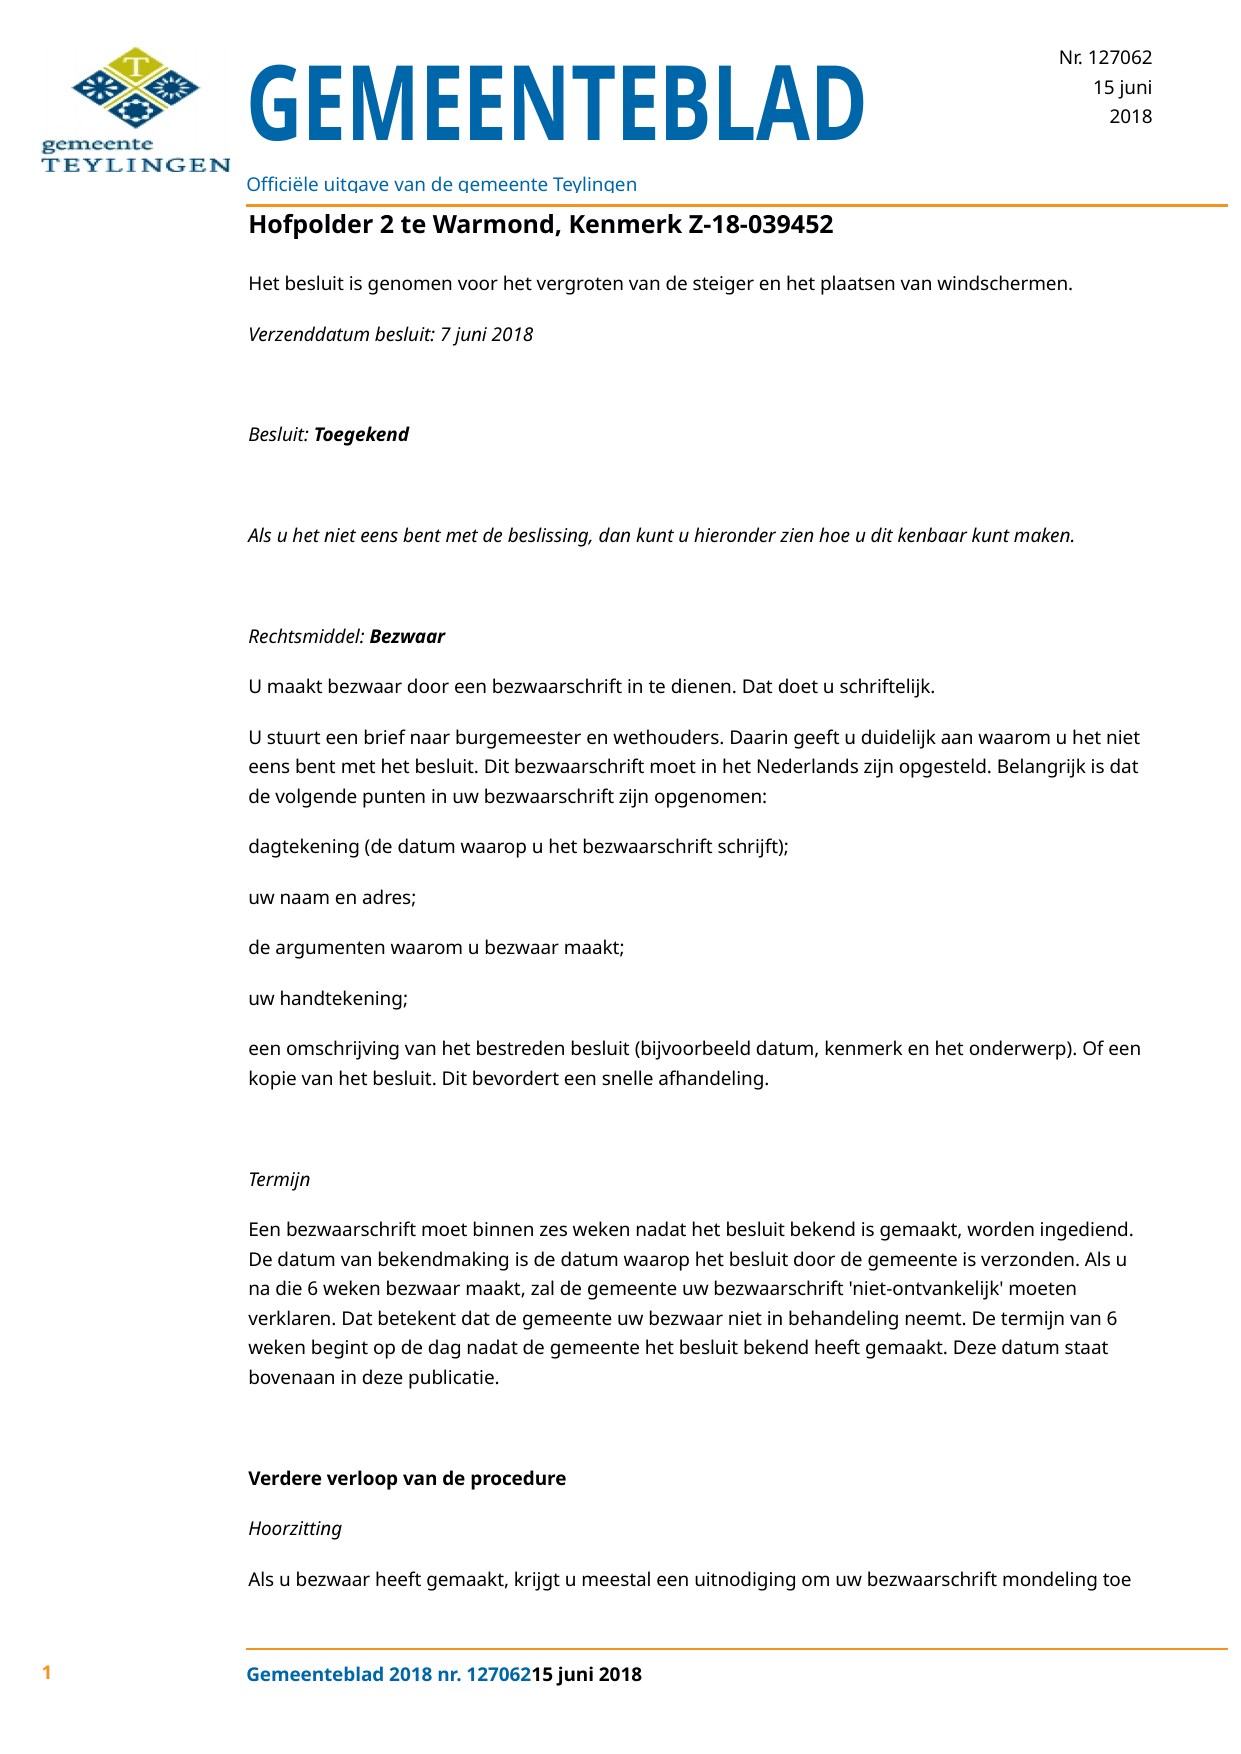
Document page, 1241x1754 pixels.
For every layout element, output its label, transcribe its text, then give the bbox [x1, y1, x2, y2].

text Rechtsmiddel: Bezwaar [248, 623, 1152, 649]
text Verzenddatum besluit: 7 juni 2018 [248, 321, 1152, 346]
text U stuurt een brief naar burgemeester en wethouders. Daarin geeft u duidelijk aan waarom u het niet eens bent met het besluit. Dit bezwaarschrift moet in het Nederlands zijn opgesteld. Belangrijk is dat de volgende punten in uw bezwaarschrift zijn opgenomen: [248, 724, 1152, 809]
text Als u bezwaar heeft gemaakt, krijgt u meestal een uitnodiging om uw bezwaarschrift mondeling toe [248, 1566, 1152, 1591]
text een omschrijving van het bestreden besluit (bijvoorbeeld datum, kenmerk en het onderwerp). Of een kopie van het besluit. Dit bevordert een snelle afhandeling. [248, 1035, 1152, 1091]
text Termijn [248, 1166, 1152, 1191]
text dagtekening (de datum waarop u het bezwaarschrift schrijft); [248, 834, 1152, 859]
text Hofpolder 2 te Warmond, Kenmerk Z-18-039452 [248, 207, 1152, 241]
text U maakt bezwaar door een bezwaarschrift in te dienen. Dat doet u schriftelijk. [248, 674, 1152, 699]
text Een bezwaarschrift moet binnen zes weken nadat het besluit bekend is gemaakt, worden ingediend. De datum van bekendmaking is de datum waarop het besluit door de gemeente is verzonden. Als u na die 6 weken bezwaar maakt, zal de gemeente uw bezwaarschrift 'niet-ontvankelijk' moeten verklaren. Dat betekent dat de gemeente uw bezwaar niet in behandeling neemt. De termijn van 6 weken begint op de dag nadat de gemeente het besluit bekend heeft gemaakt. Deze datum staat bovenaan in deze publicatie. [248, 1216, 1152, 1390]
text de argumenten waarom u bezwaar maakt; [248, 934, 1152, 960]
text Besluit: Toegekend [248, 422, 1152, 447]
text Hoorzitting [248, 1515, 1152, 1541]
text Verdere verloop van de procedure [248, 1465, 1152, 1491]
text Als u het niet eens bent met de beslissing, dan kunt u hieronder zien hoe u dit kenbaar kunt maken. [248, 522, 1152, 548]
text Het besluit is genomen voor het vergroten van de steiger en het plaatsen van windschermen. [248, 270, 1152, 296]
text uw naam en adres; [248, 884, 1152, 910]
picture [41, 47, 231, 172]
text uw handtekening; [248, 985, 1152, 1011]
